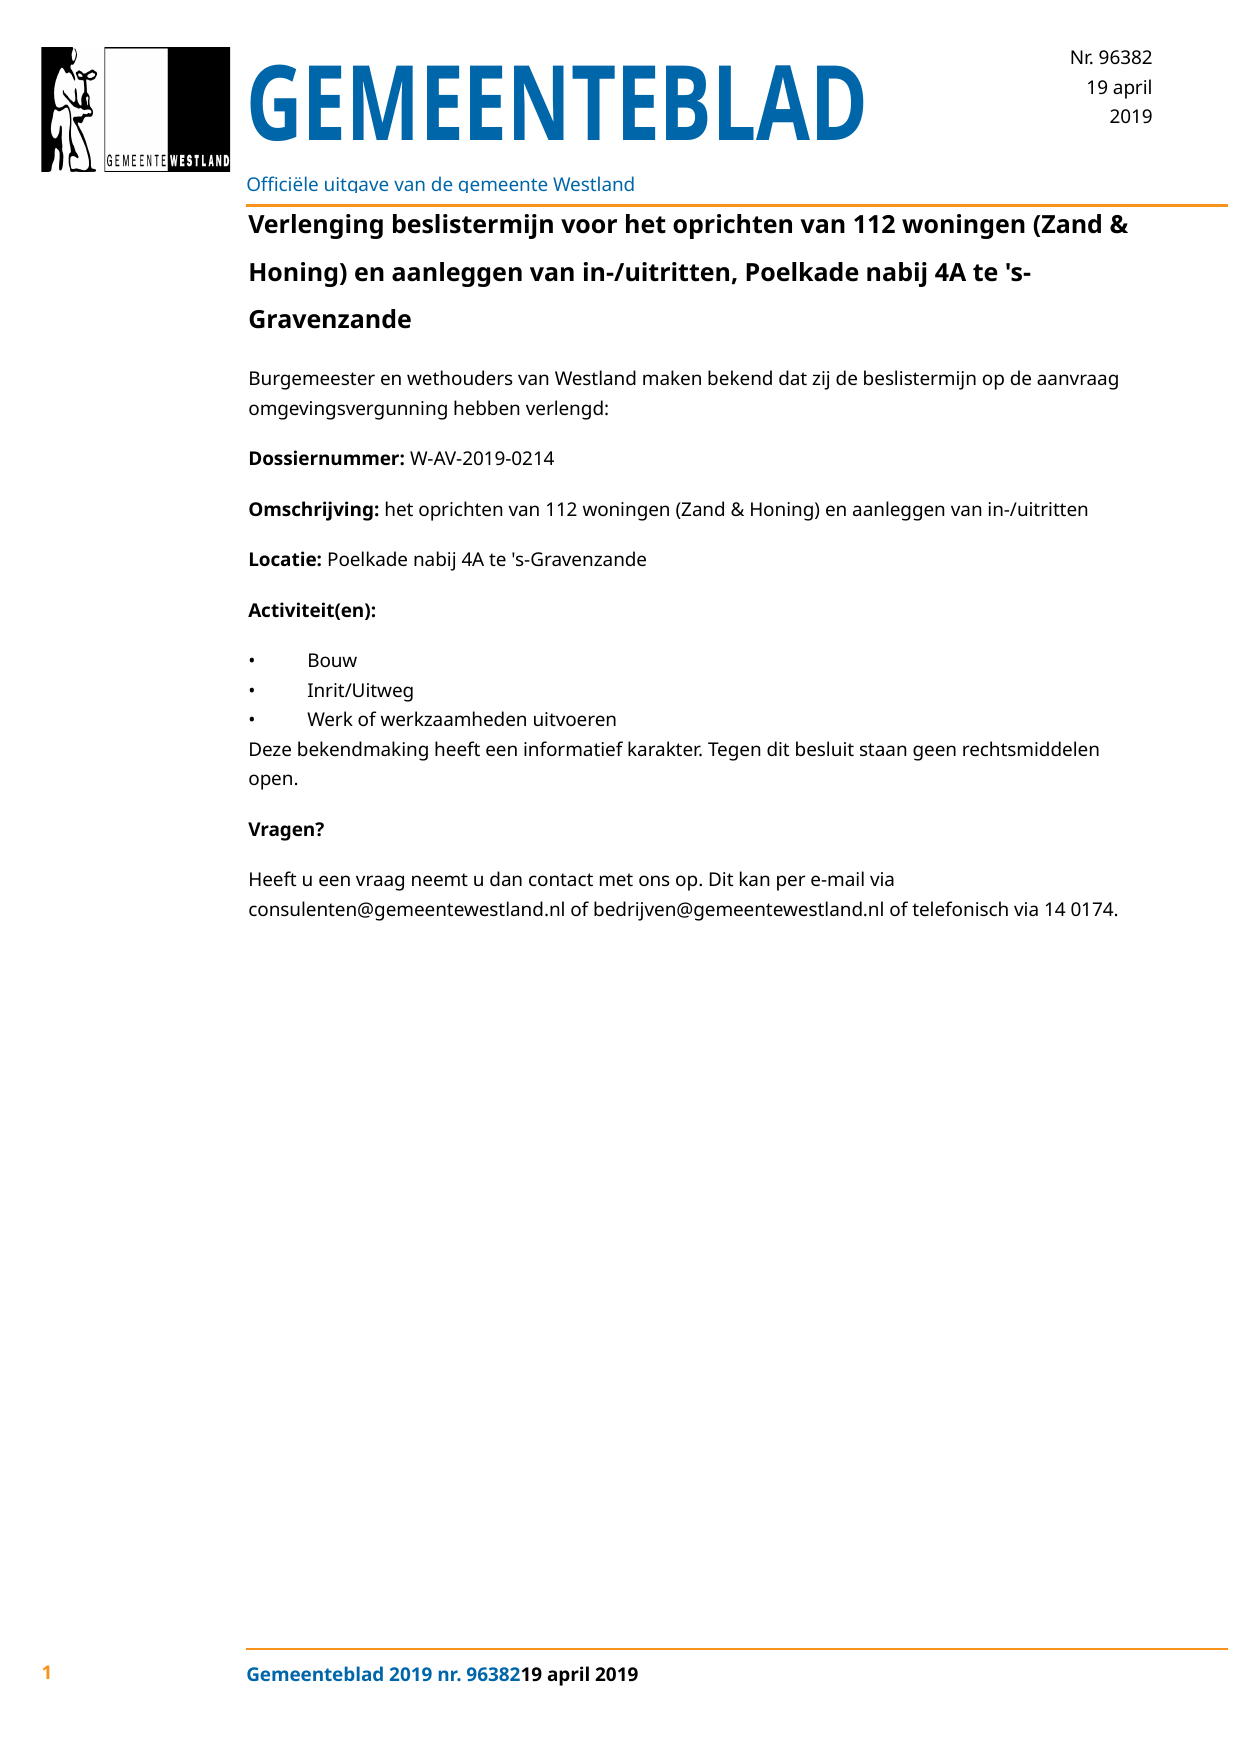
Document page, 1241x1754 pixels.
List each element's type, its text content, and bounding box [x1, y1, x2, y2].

list Bouw [248, 647, 1152, 673]
text Heeft u een vraag neemt u dan contact met ons op. Dit kan per e-mail via consulenten@gemeentewestland.nl of bedrijven@gemeentewestland.nl of telefonisch via 14 0174. [248, 866, 1152, 922]
text Deze bekendmaking heeft een informatief karakter. Tegen dit besluit staan geen rechtsmiddelen open. [248, 736, 1152, 791]
list Werk of werkzaamheden uitvoeren [248, 706, 1152, 732]
text Omschrijving: het oprichten van 112 woningen (Zand & Honing) en aanleggen van in-/uitritten [248, 496, 1152, 522]
text Verlenging beslistermijn voor het oprichten van 112 woningen (Zand & Honing) en aanleggen van in-/uitritten, Poelkade nabij 4A te 's-Gravenzande [248, 207, 1152, 336]
text Dossiernummer: W-AV-2019-0214 [248, 446, 1152, 471]
text Vragen? [248, 816, 1152, 842]
text Activiteit(en): [248, 597, 1152, 622]
text Burgemeester en wethouders van Westland maken bekend dat zij de beslistermijn op de aanvraag omgevingsvergunning hebben verlengd: [248, 366, 1152, 421]
text Locatie: Poelkade nabij 4A te 's-Gravenzande [248, 546, 1152, 572]
list Inrit/Uitweg [248, 677, 1152, 702]
picture [41, 47, 231, 172]
